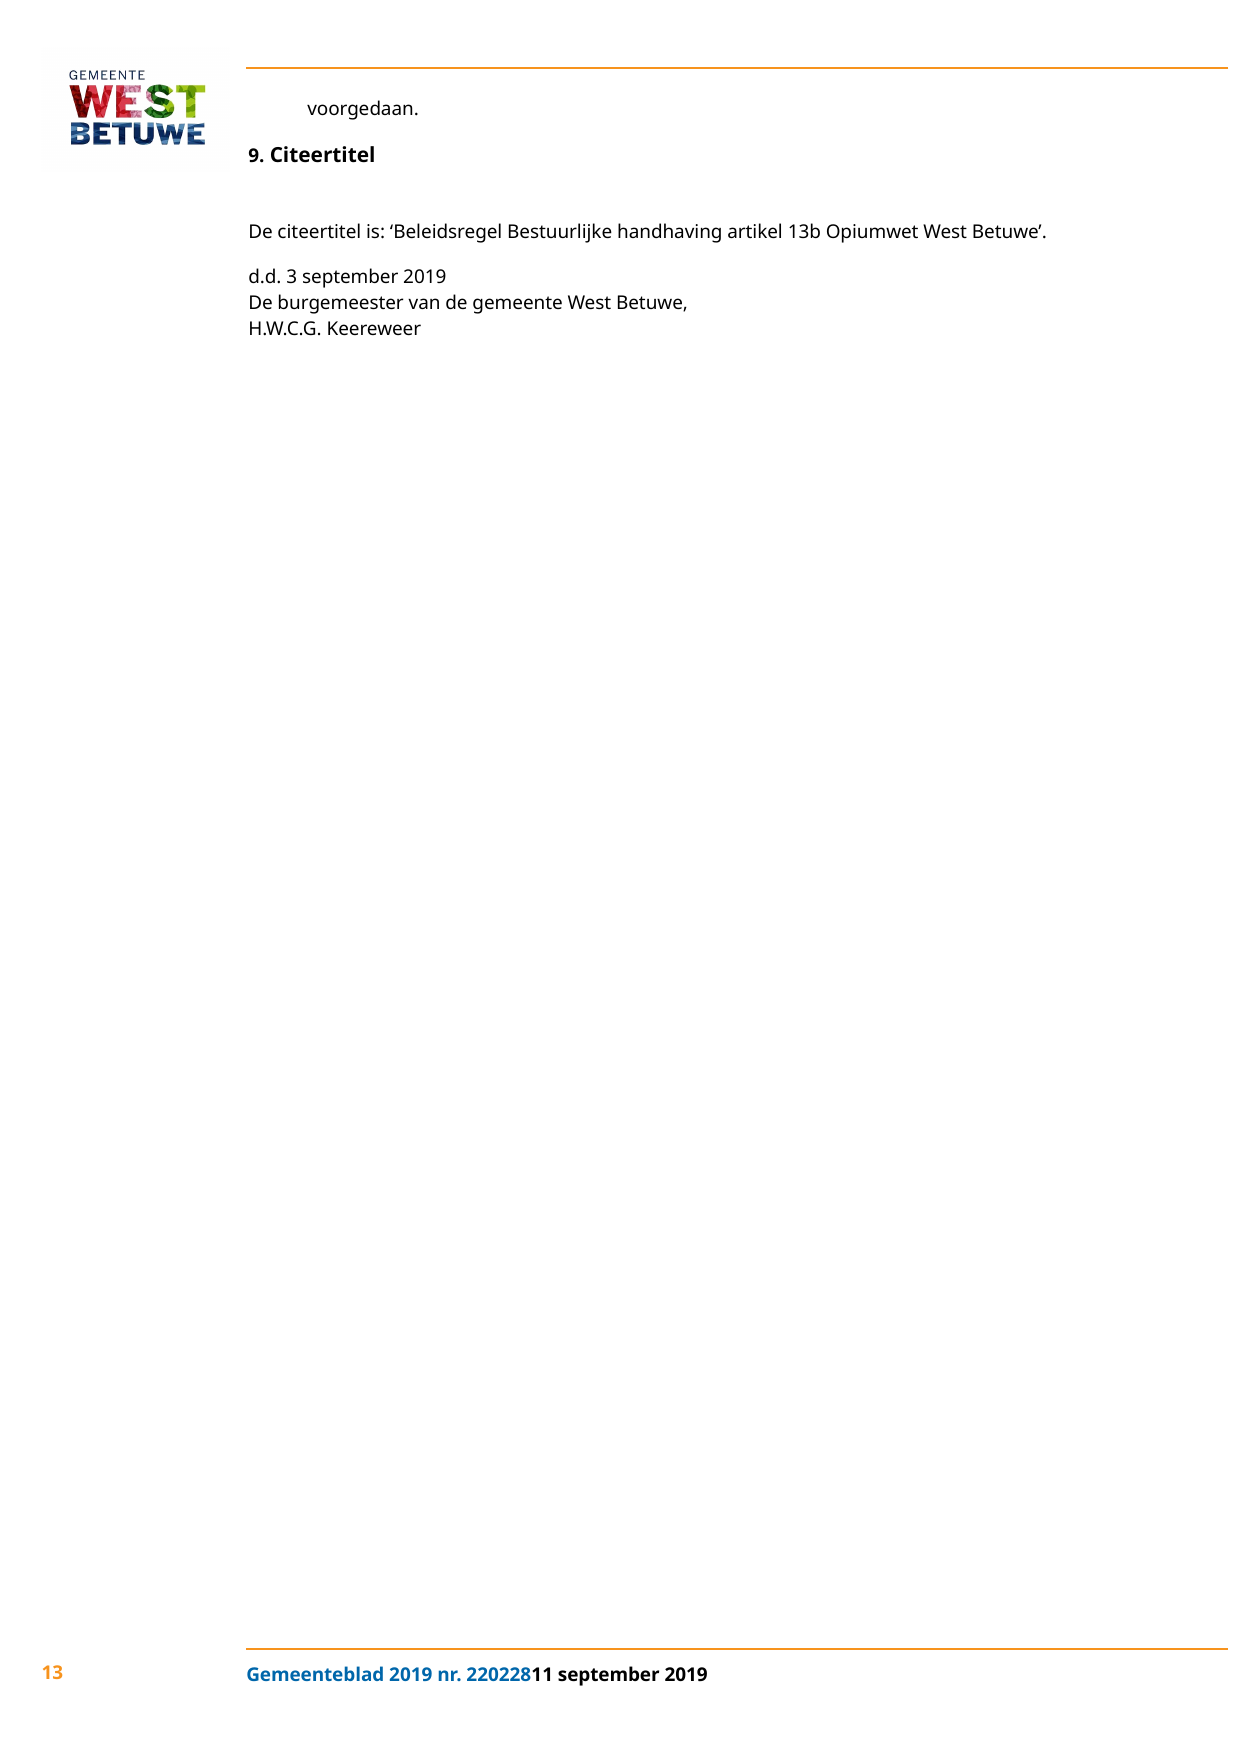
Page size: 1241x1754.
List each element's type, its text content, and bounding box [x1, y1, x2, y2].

list voorgedaan. [248, 95, 1152, 121]
picture [41, 47, 231, 172]
text H.W.C.G. Keereweer [248, 315, 1152, 341]
text 9. Citeertitel [248, 140, 1152, 169]
text d.d. 3 september 2019 [248, 264, 1152, 289]
text De citeertitel is: ‘Beleidsregel Bestuurlijke handhaving artikel 13b Opiumwet West Betuwe’. [248, 218, 1152, 244]
text De burgemeester van de gemeente West Betuwe, [248, 289, 1152, 315]
